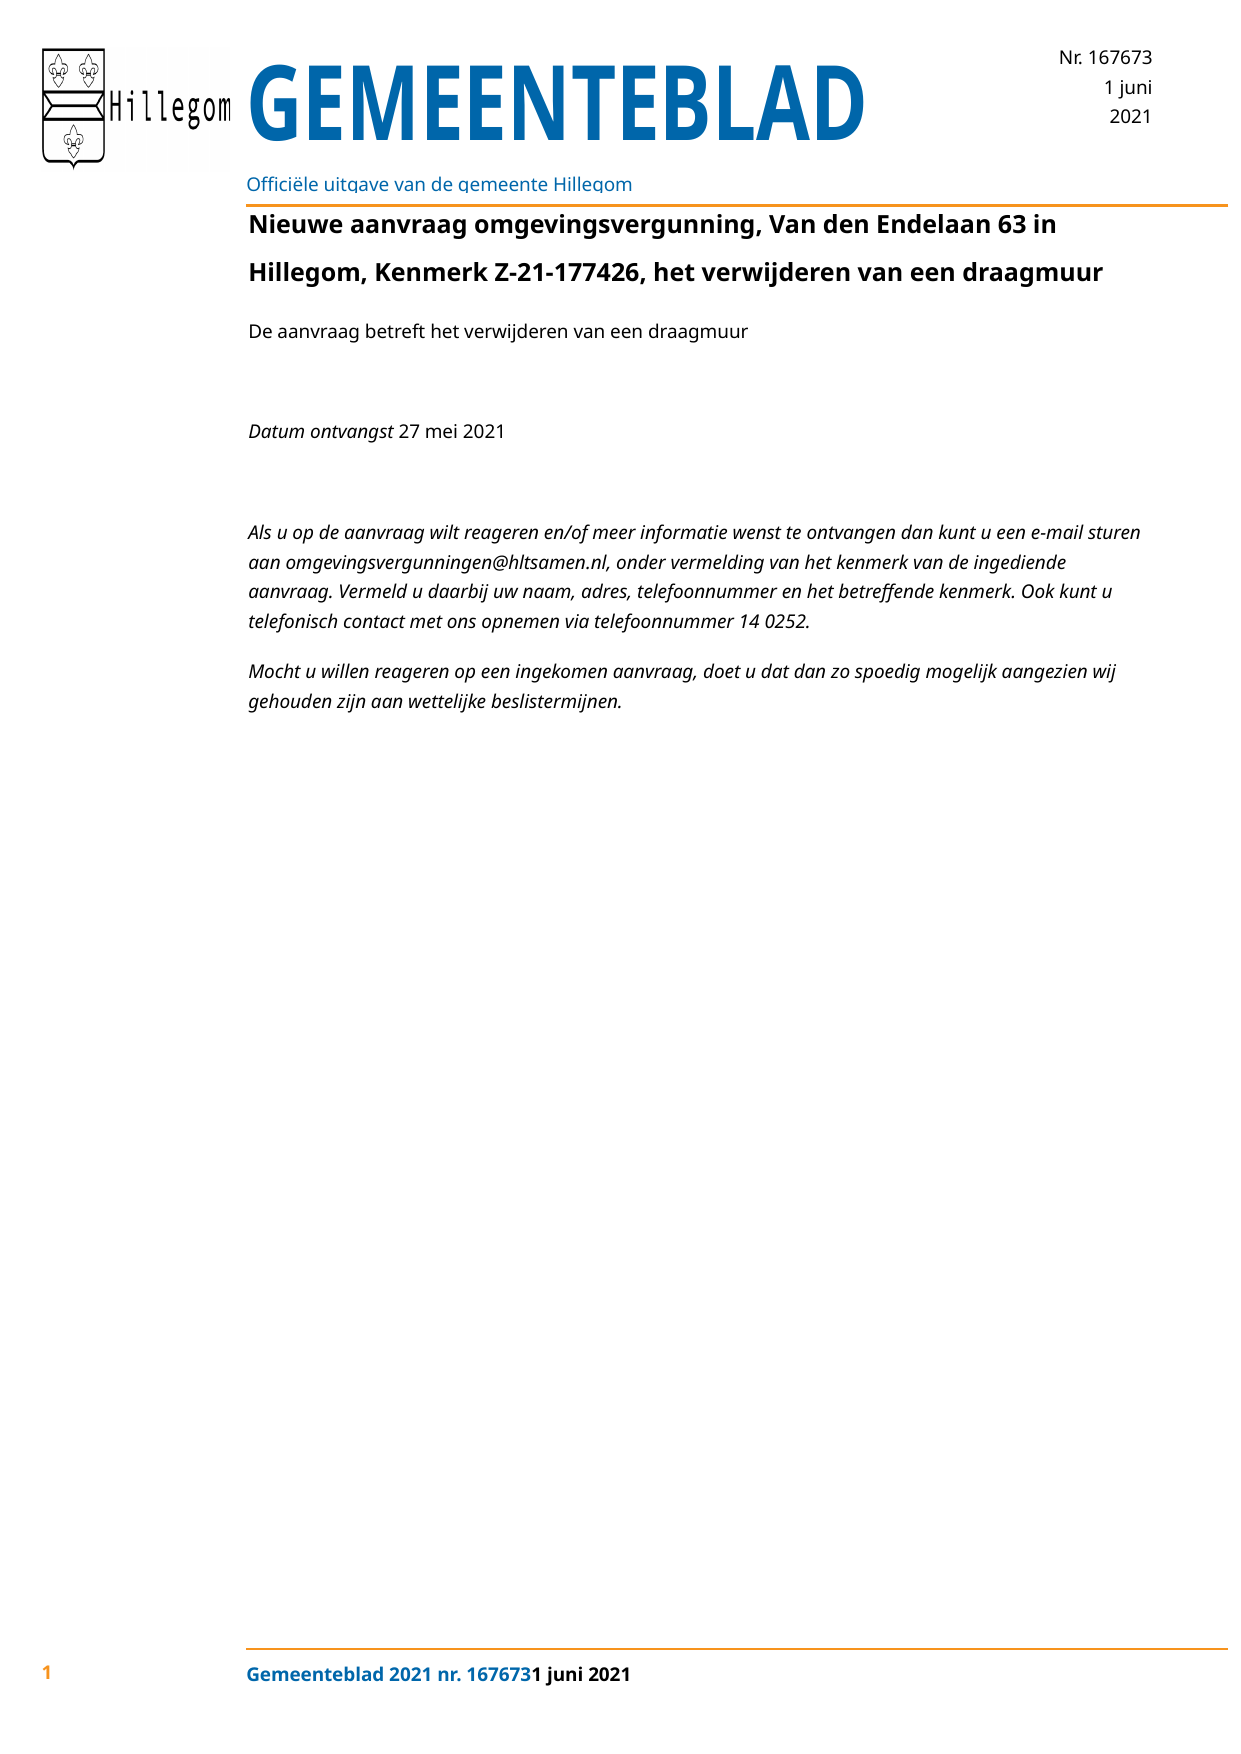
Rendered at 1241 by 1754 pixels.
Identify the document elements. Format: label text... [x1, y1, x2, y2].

text De aanvraag betreft het verwijderen van een draagmuur [248, 318, 1152, 344]
text Nieuwe aanvraag omgevingsvergunning, Van den Endelaan 63 in Hillegom, Kenmerk Z-21-177426, het verwijderen van een draagmuur [248, 207, 1152, 288]
text Mocht u willen reageren op een ingekomen aanvraag, doet u dat dan zo spoedig mogelijk aangezien wij gehouden zijn aan wettelijke beslistermijnen. [248, 659, 1152, 714]
picture [41, 47, 231, 172]
text Als u op de aanvraag wilt reageren en/of meer informatie wenst te ontvangen dan kunt u een e-mail sturen aan omgevingsvergunningen@hltsamen.nl, onder vermelding van het kenmerk van de ingediende aanvraag. Vermeld u daarbij uw naam, adres, telefoonnummer en het betreffende kenmerk. Ook kunt u telefonisch contact met ons opnemen via telefoonnummer 14 0252. [248, 519, 1152, 634]
text Datum ontvangst 27 mei 2021 [248, 419, 1152, 444]
